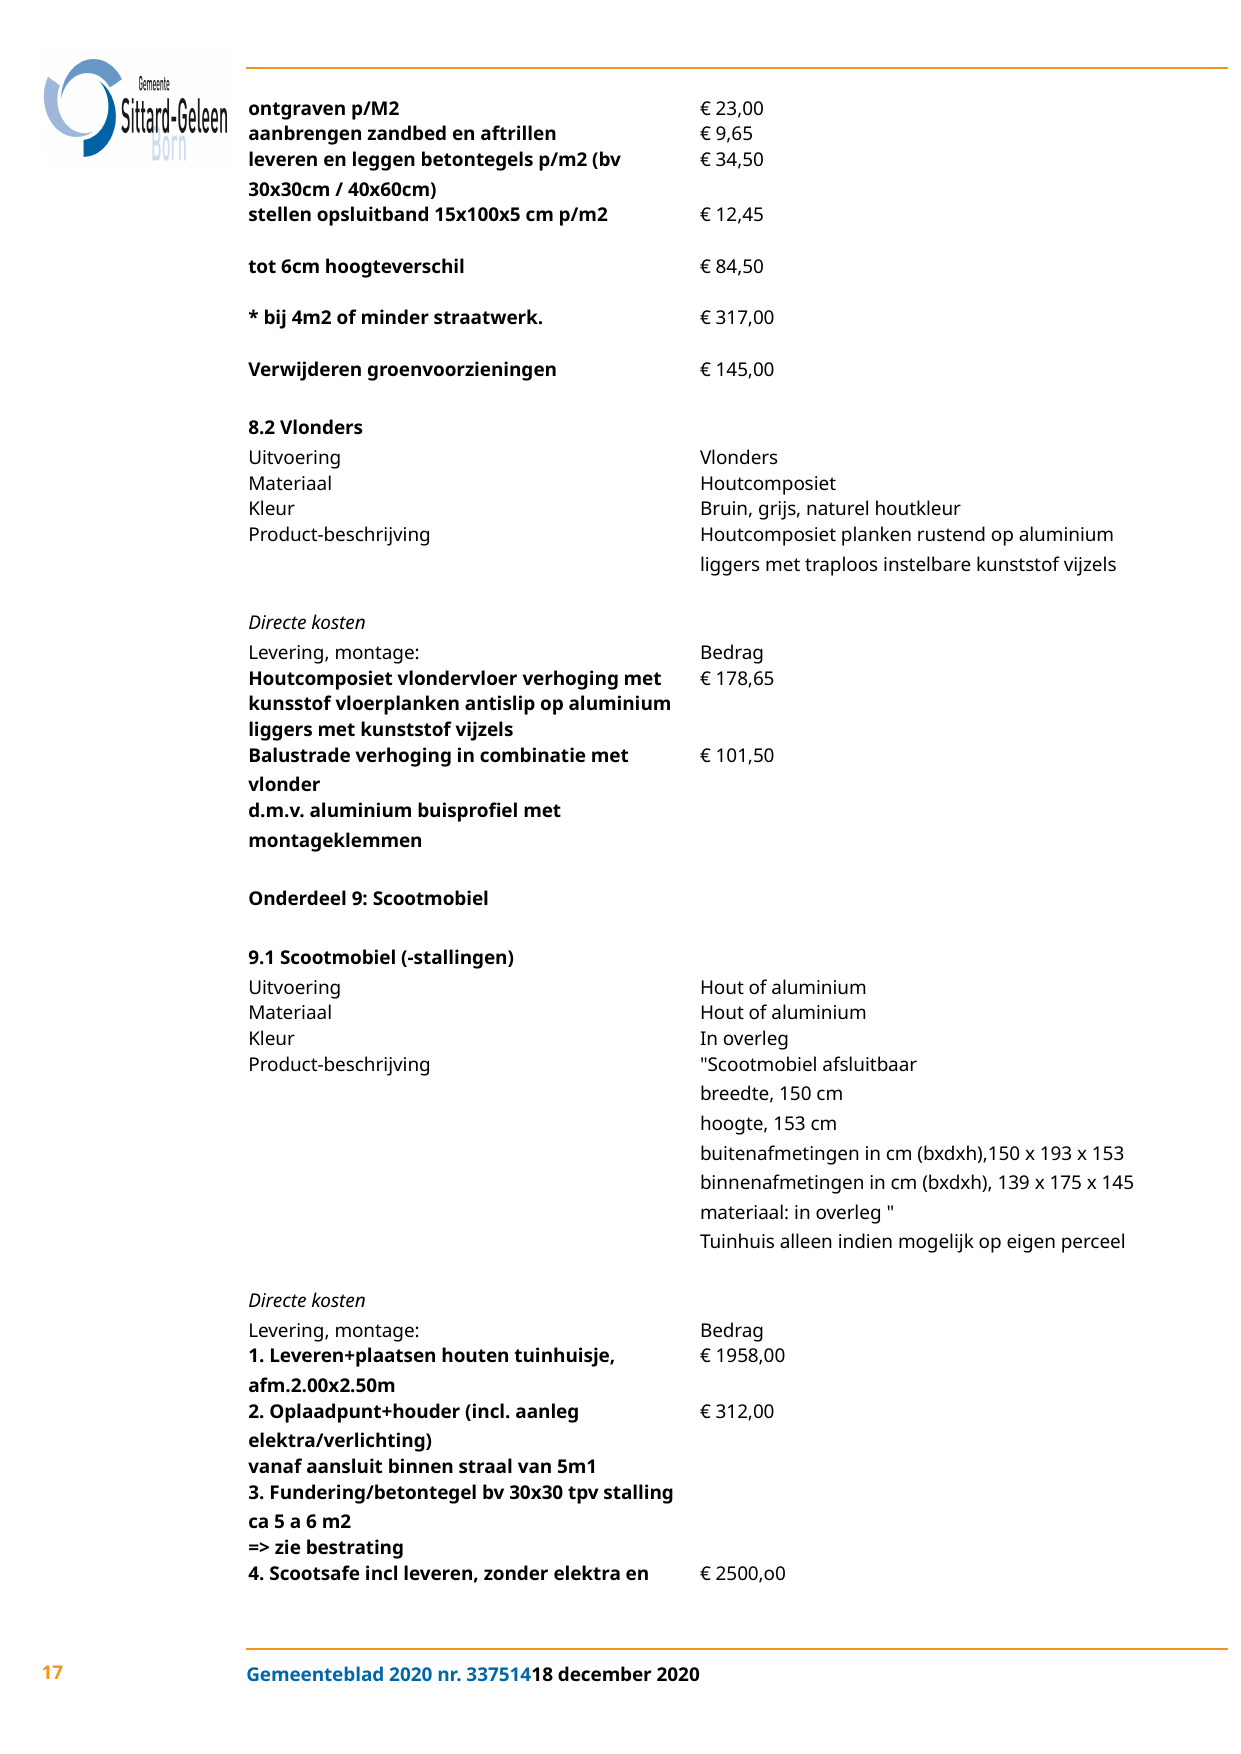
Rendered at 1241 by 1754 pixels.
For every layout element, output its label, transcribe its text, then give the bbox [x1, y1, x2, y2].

table_cell € 101,50 [700, 742, 1152, 797]
picture [41, 47, 231, 172]
table_cell [700, 1453, 1152, 1479]
table_cell ontgraven p/M2 [248, 95, 700, 121]
table_cell Bruin, grijs, naturel houtkleur [700, 496, 1152, 521]
table_cell [248, 330, 700, 356]
table_cell tot 6cm hoogteverschil [248, 253, 700, 279]
table_cell [700, 691, 1152, 716]
table_cell Balustrade verhoging in combinatie met vlonder [248, 742, 700, 797]
table_header Levering, montage: [248, 1317, 700, 1342]
table_cell 3. Fundering/betontegel bv 30x30 tpv stalling ca 5 a 6 m2 [248, 1479, 700, 1534]
text 9.1 Scootmobiel (-stallingen) [248, 944, 1152, 970]
table_cell kunsstof vloerplanken antislip op aluminium [248, 691, 700, 716]
text Directe kosten [248, 1287, 1152, 1313]
text 8.2 Vlonders [248, 414, 1152, 440]
table_cell aanbrengen zandbed en aftrillen [248, 121, 700, 146]
table_cell [248, 279, 700, 304]
table_cell [700, 330, 1152, 356]
table_cell € 1958,00 [700, 1343, 1152, 1398]
table_cell 2. Oplaadpunt+houder (incl. aanleg elektra/verlichting) [248, 1398, 700, 1453]
table_cell € 2500,o0 [700, 1560, 1152, 1586]
table_cell [700, 798, 1152, 853]
table_cell Kleur [248, 1025, 700, 1051]
table_cell € 23,00 [700, 95, 1152, 121]
table_cell Houtcomposiet [700, 470, 1152, 496]
table_cell € 317,00 [700, 305, 1152, 330]
table_cell Kleur [248, 496, 700, 521]
table_header Levering, montage: [248, 639, 700, 665]
table_cell liggers met kunststof vijzels [248, 716, 700, 742]
table_cell Houtcomposiet planken rustend op aluminium liggers met traploos instelbare kunststof vijzels [700, 521, 1152, 577]
table_cell In overleg [700, 1025, 1152, 1051]
table_cell stellen opsluitband 15x100x5 cm p/m2 [248, 202, 700, 227]
table_cell [700, 1479, 1152, 1534]
table_cell Houtcomposiet vlondervloer verhoging met [248, 665, 700, 691]
table_cell Product-beschrijving [248, 1051, 700, 1254]
table_cell * bij 4m2 of minder straatwerk. [248, 305, 700, 330]
table_cell € 9,65 [700, 121, 1152, 146]
table_cell [700, 1534, 1152, 1560]
table_cell leveren en leggen betontegels p/m2 (bv 30x30cm / 40x60cm) [248, 146, 700, 202]
table_cell Verwijderen groenvoorzieningen [248, 356, 700, 382]
table_cell 1. Leveren+plaatsen houten tuinhuisje, afm.2.00x2.50m [248, 1343, 700, 1398]
table_header Onderdeel 9: Scootmobiel [248, 886, 1152, 911]
table_cell 4. Scootsafe incl leveren, zonder elektra en [248, 1560, 700, 1586]
table_cell Product-beschrijving [248, 521, 700, 577]
table_cell € 178,65 [700, 665, 1152, 691]
table_cell Hout of aluminium [700, 1000, 1152, 1025]
table_cell € 12,45 [700, 202, 1152, 227]
table_header Uitvoering [248, 974, 700, 999]
table_cell [700, 279, 1152, 304]
table_cell € 312,00 [700, 1398, 1152, 1453]
table_header Bedrag [700, 1317, 1152, 1342]
table_header Uitvoering [248, 444, 700, 470]
table_cell € 145,00 [700, 356, 1152, 382]
table_cell € 34,50 [700, 146, 1152, 202]
table_cell d.m.v. aluminium buisprofiel met montageklemmen [248, 798, 700, 853]
table_cell Materiaal [248, 1000, 700, 1025]
table_header Vlonders [700, 444, 1152, 470]
table_cell [700, 716, 1152, 742]
table_cell => zie bestrating [248, 1534, 700, 1560]
table_cell vanaf aansluit binnen straal van 5m1 [248, 1453, 700, 1479]
table_cell € 84,50 [700, 253, 1152, 279]
table_cell [248, 227, 700, 253]
table_header Hout of aluminium [700, 974, 1152, 999]
text Directe kosten [248, 609, 1152, 635]
table_cell [700, 227, 1152, 253]
table_cell "Scootmobiel afsluitbaar breedte, 150 cm hoogte, 153 cm buitenafmetingen in cm (bxdxh),150 x 193 x 153 binnenafmetingen in cm (bxdxh), 139 x 175 x 145 materiaal: in overleg " Tuinhuis alleen indien mogelijk op eigen perceel [700, 1051, 1152, 1254]
table_cell Materiaal [248, 470, 700, 496]
table_header Bedrag [700, 639, 1152, 665]
